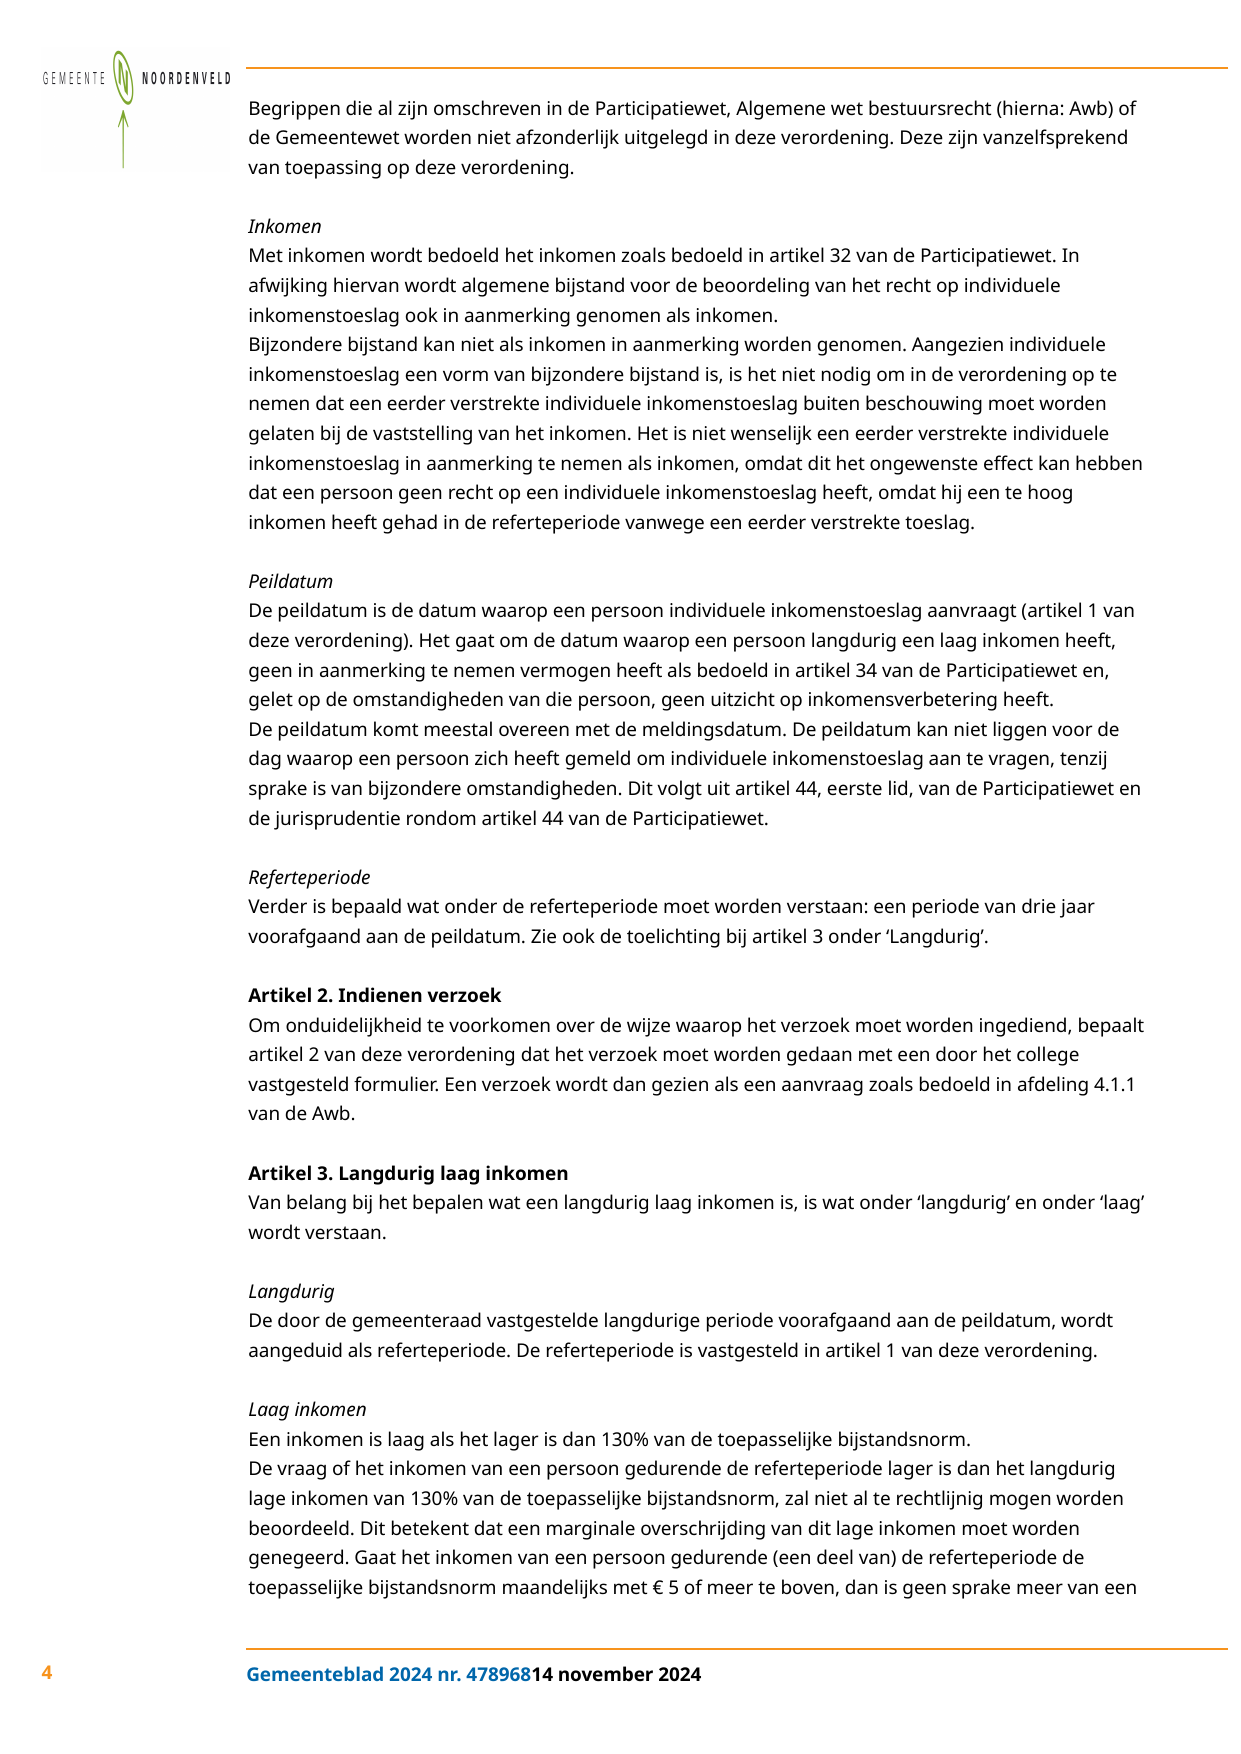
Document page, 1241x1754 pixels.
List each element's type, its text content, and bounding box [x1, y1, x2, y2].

text Met inkomen wordt bedoeld het inkomen zoals bedoeld in artikel 32 van de Participatiewet. In afwijking hiervan wordt algemene bijstand voor de beoordeling van het recht op individuele inkomenstoeslag ook in aanmerking genomen als inkomen. [248, 243, 1152, 328]
text Verder is bepaald wat onder de referteperiode moet worden verstaan: een periode van drie jaar voorafgaand aan de peildatum. Zie ook de toelichting bij artikel 3 onder ‘Langdurig’. [248, 893, 1152, 949]
text Begrippen die al zijn omschreven in de Participatiewet, Algemene wet bestuursrecht (hierna: Awb) of de Gemeentewet worden niet afzonderlijk uitgelegd in deze verordening. Deze zijn vanzelfsprekend van toepassing op deze verordening. [248, 95, 1152, 180]
text Langdurig [248, 1278, 1152, 1304]
text Inkomen [248, 213, 1152, 239]
text Van belang bij het bepalen wat een langdurig laag inkomen is, is wat onder ‘langdurig’ en onder ‘laag’ wordt verstaan. [248, 1189, 1152, 1245]
text Om onduidelijkheid te voorkomen over de wijze waarop het verzoek moet worden ingediend, bepaalt artikel 2 van deze verordening dat het verzoek moet worden gedaan met een door het college vastgesteld formulier. Een verzoek wordt dan gezien als een aanvraag zoals bedoeld in afdeling 4.1.1 van de Awb. [248, 1012, 1152, 1126]
text Een inkomen is laag als het lager is dan 130% van de toepasselijke bijstandsnorm. [248, 1426, 1152, 1452]
text Referteperiode [248, 864, 1152, 890]
text Artikel 3. Langdurig laag inkomen [248, 1160, 1152, 1186]
text Peildatum [248, 568, 1152, 594]
text De vraag of het inkomen van een persoon gedurende de referteperiode lager is dan het langdurig lage inkomen van 130% van de toepasselijke bijstandsnorm, zal niet al te rechtlijnig mogen worden beoordeeld. Dit betekent dat een marginale overschrijding van dit lage inkomen moet worden genegeerd. Gaat het inkomen van een persoon gedurende (een deel van) de referteperiode de toepasselijke bijstandsnorm maandelijks met € 5 of meer te boven, dan is geen sprake meer van een [248, 1456, 1152, 1600]
text Artikel 2. Indienen verzoek [248, 982, 1152, 1008]
text Bijzondere bijstand kan niet als inkomen in aanmerking worden genomen. Aangezien individuele inkomenstoeslag een vorm van bijzondere bijstand is, is het niet nodig om in de verordening op te nemen dat een eerder verstrekte individuele inkomenstoeslag buiten beschouwing moet worden gelaten bij de vaststelling van het inkomen. Het is niet wenselijk een eerder verstrekte individuele inkomenstoeslag in aanmerking te nemen als inkomen, omdat dit het ongewenste effect kan hebben dat een persoon geen recht op een individuele inkomenstoeslag heeft, omdat hij een te hoog inkomen heeft gehad in de referteperiode vanwege een eerder verstrekte toeslag. [248, 331, 1152, 535]
text De door de gemeenteraad vastgestelde langdurige periode voorafgaand aan de peildatum, wordt aangeduid als referteperiode. De referteperiode is vastgesteld in artikel 1 van deze verordening. [248, 1308, 1152, 1363]
text Laag inkomen [248, 1396, 1152, 1422]
picture [41, 47, 231, 172]
text De peildatum is de datum waarop een persoon individuele inkomenstoeslag aanvraagt (artikel 1 van deze verordening). Het gaat om de datum waarop een persoon langdurig een laag inkomen heeft, geen in aanmerking te nemen vermogen heeft als bedoeld in artikel 34 van de Participatiewet en, gelet op de omstandigheden van die persoon, geen uitzicht op inkomensverbetering heeft. [248, 598, 1152, 712]
text De peildatum komt meestal overeen met de meldingsdatum. De peildatum kan niet liggen voor de dag waarop een persoon zich heeft gemeld om individuele inkomenstoeslag aan te vragen, tenzij sprake is van bijzondere omstandigheden. Dit volgt uit artikel 44, eerste lid, van de Participatiewet en de jurisprudentie rondom artikel 44 van de Participatiewet. [248, 716, 1152, 831]
